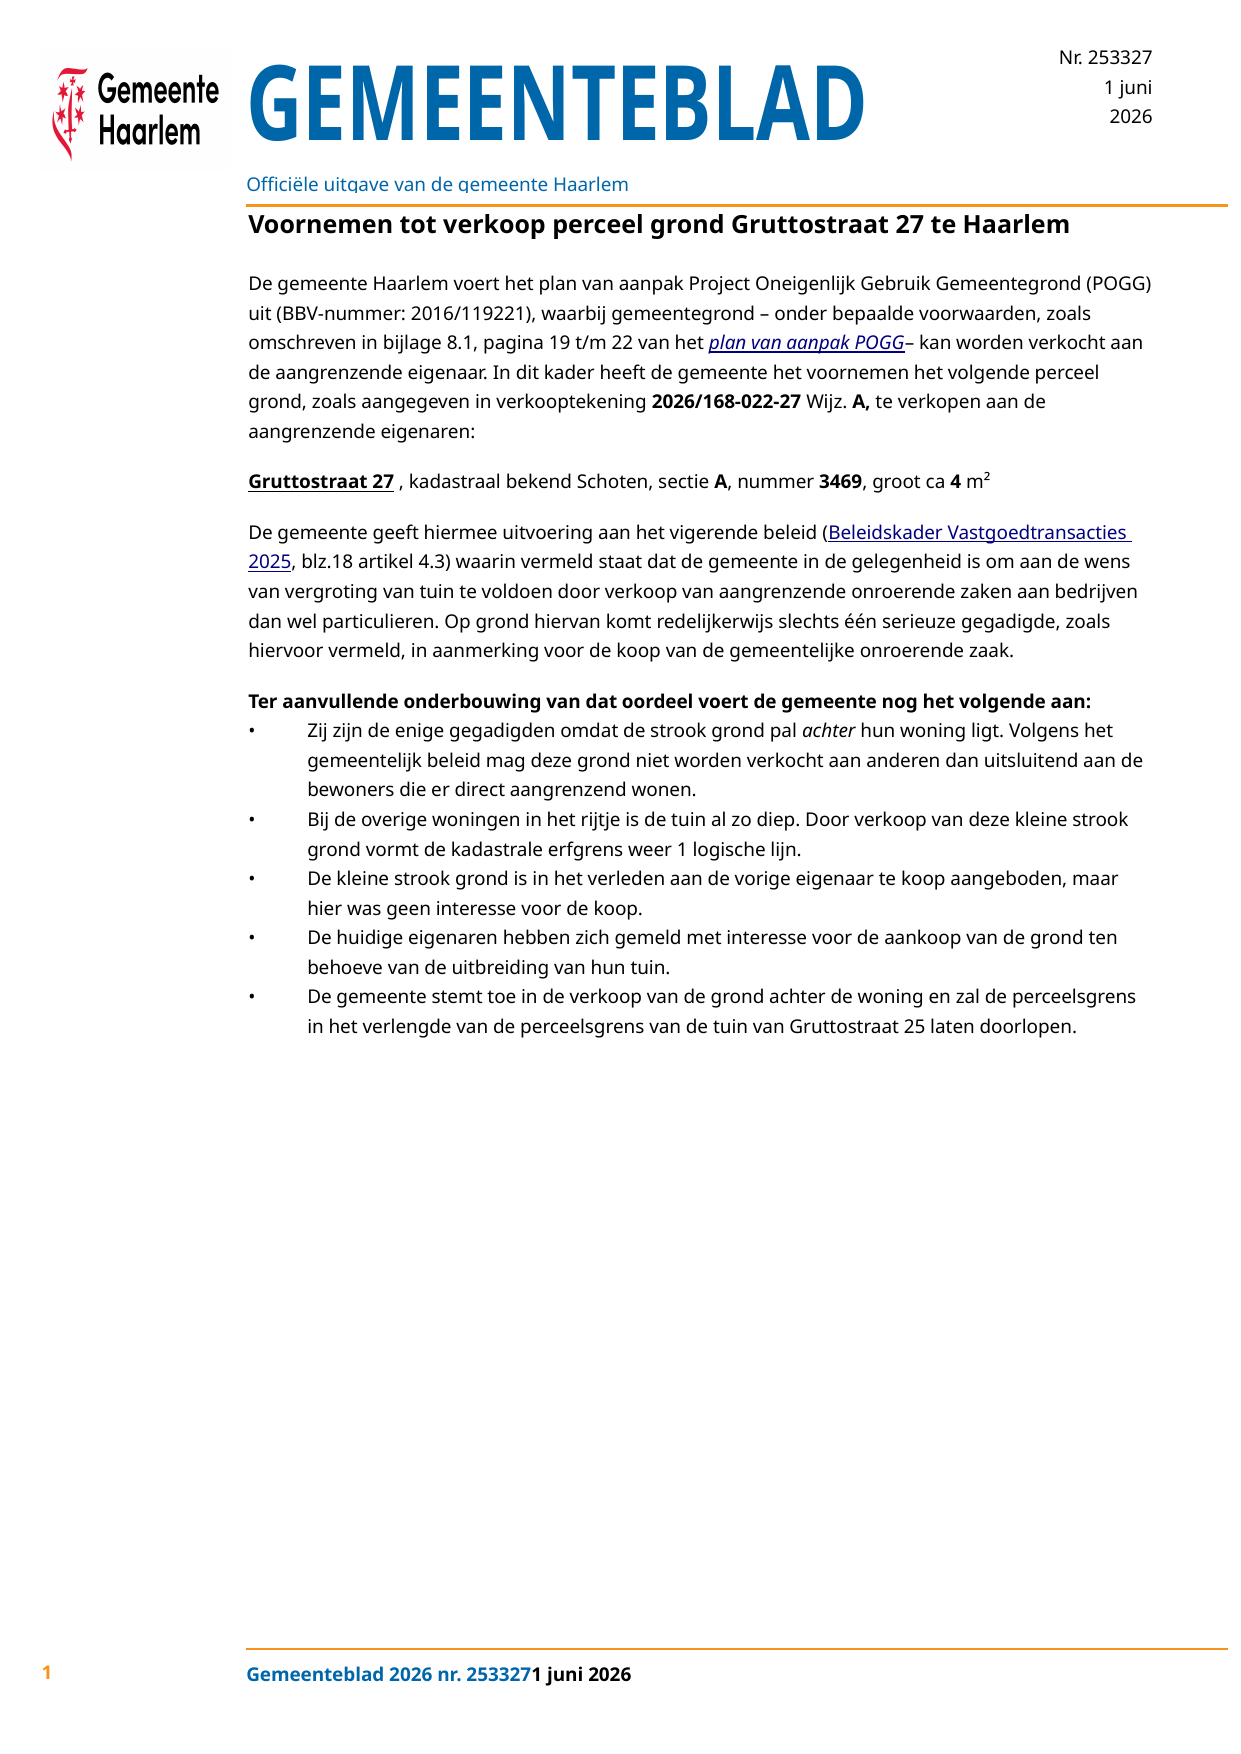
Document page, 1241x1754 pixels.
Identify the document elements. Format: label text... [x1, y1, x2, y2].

text Voornemen tot verkoop perceel grond Gruttostraat 27 te Haarlem [248, 207, 1152, 241]
list Bij de overige woningen in het rijtje is de tuin al zo diep. Door verkoop van deze kleine strook grond vormt de kadastrale erfgrens weer 1 logische lijn. [248, 806, 1152, 861]
list De kleine strook grond is in het verleden aan de vorige eigenaar te koop aangeboden, maar hier was geen interesse voor de koop. [248, 865, 1152, 921]
text Gruttostraat 27 , kadastraal bekend Schoten, sectie A, nummer 3469, groot ca 4 m² [248, 469, 1152, 494]
text De gemeente geeft hiermee uitvoering aan het vigerende beleid (Beleidskader Vastgoedtransacties 2025, blz.18 artikel 4.3) waarin vermeld staat dat de gemeente in de gelegenheid is om aan de wens van vergroting van tuin te voldoen door verkoop van aangrenzende onroerende zaken aan bedrijven dan wel particulieren. Op grond hiervan komt redelijkerwijs slechts één serieuze gegadigde, zoals hiervoor vermeld, in aanmerking voor de koop van de gemeentelijke onroerende zaak. [248, 519, 1152, 663]
list Zij zijn de enige gegadigden omdat de strook grond pal achter hun woning ligt. Volgens het gemeentelijk beleid mag deze grond niet worden verkocht aan anderen dan uitsluitend aan de bewoners die er direct aangrenzend wonen. [248, 717, 1152, 802]
picture [41, 47, 231, 172]
list De huidige eigenaren hebben zich gemeld met interesse voor de aankoop van de grond ten behoeve van de uitbreiding van hun tuin. [248, 924, 1152, 980]
text Ter aanvullende onderbouwing van dat oordeel voert de gemeente nog het volgende aan: [248, 688, 1152, 713]
text De gemeente Haarlem voert het plan van aanpak Project Oneigenlijk Gebruik Gemeentegrond (POGG) uit (BBV-nummer: 2016/119221), waarbij gemeentegrond – onder bepaalde voorwaarden, zoals omschreven in bijlage 8.1, pagina 19 t/m 22 van het plan van aanpak POGG– kan worden verkocht aan de aangrenzende eigenaar. In dit kader heeft de gemeente het voornemen het volgende perceel grond, zoals aangegeven in verkooptekening 2026/168-022-27 Wijz. A, te verkopen aan de aangrenzende eigenaren: [248, 270, 1152, 444]
list De gemeente stemt toe in de verkoop van de grond achter de woning en zal de perceelsgrens in het verlengde van de perceelsgrens van de tuin van Gruttostraat 25 laten doorlopen. [248, 984, 1152, 1039]
